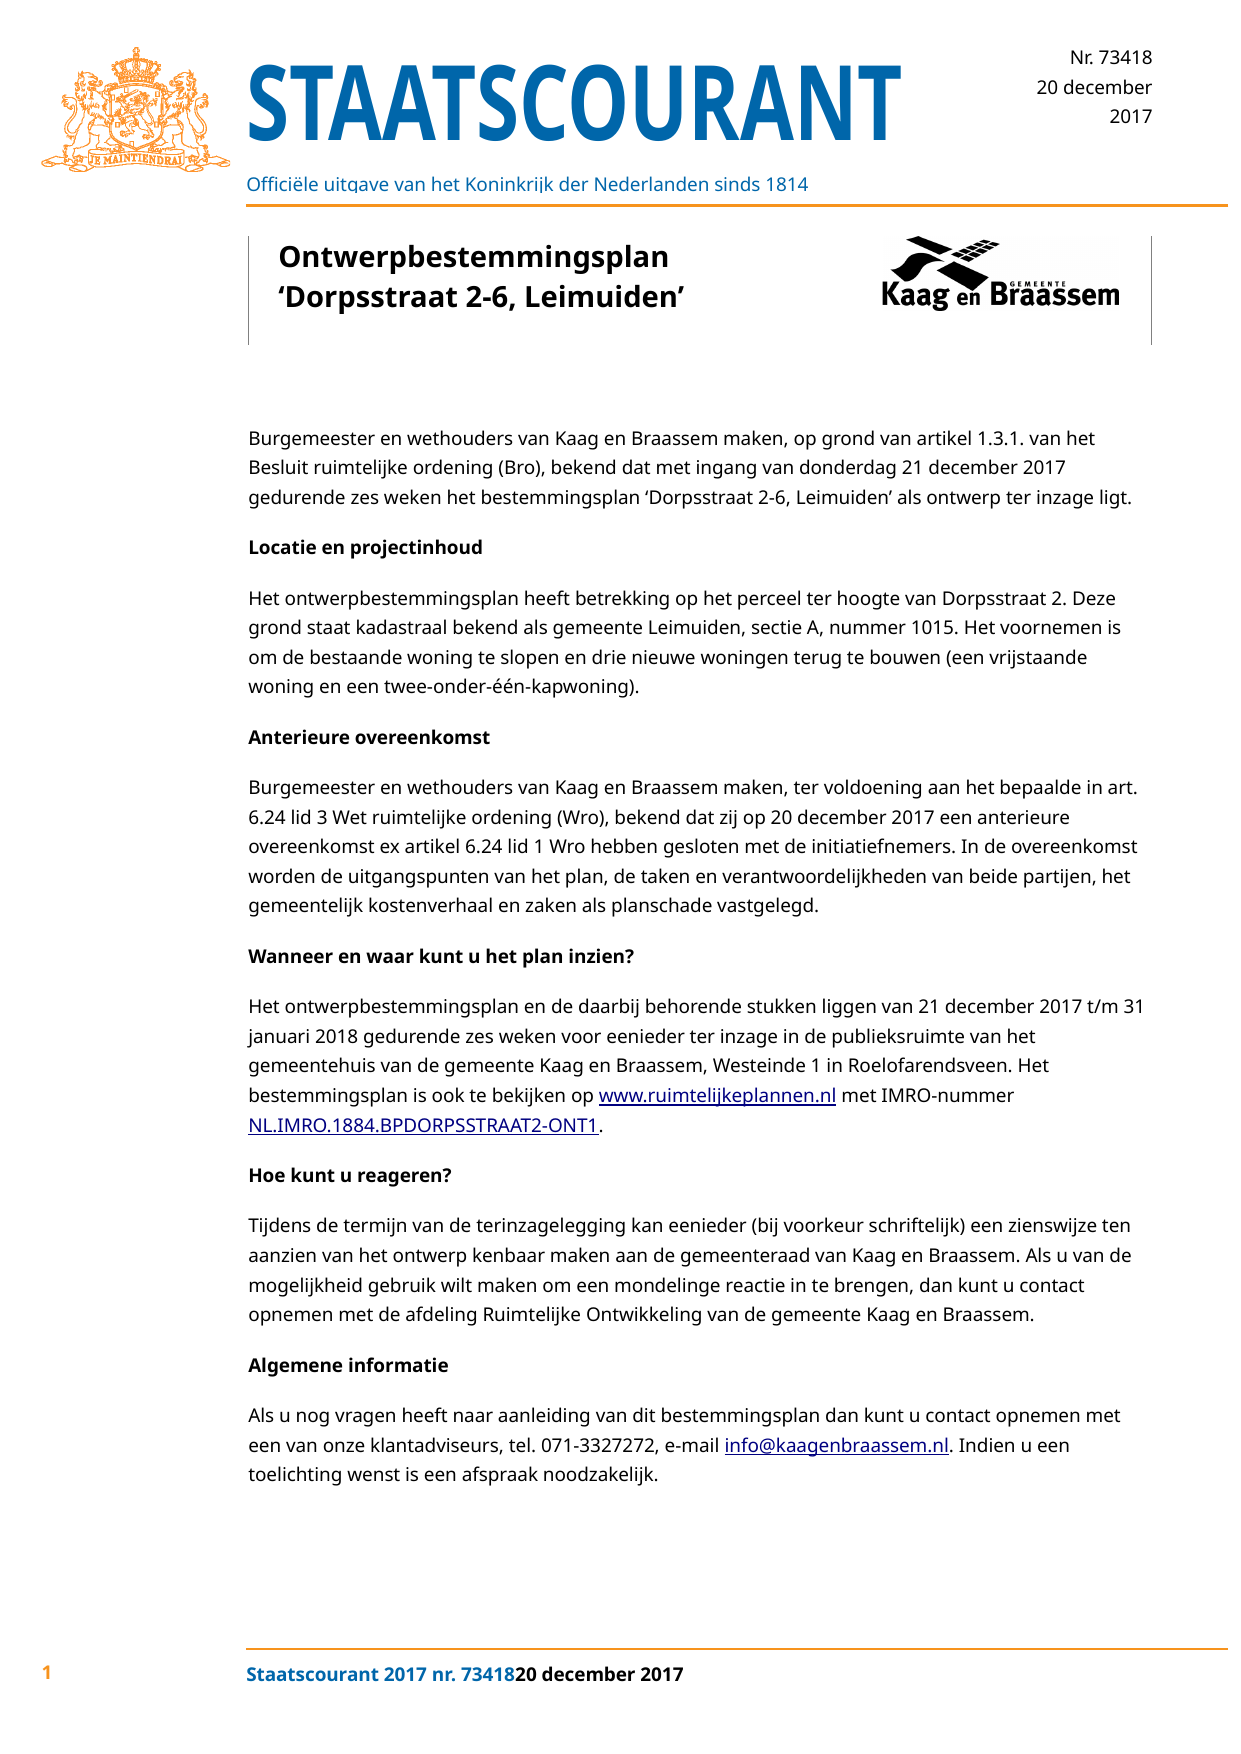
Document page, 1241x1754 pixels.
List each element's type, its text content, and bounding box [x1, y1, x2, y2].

table_header Ontwerpbestemmingsplan ‘Dorpsstraat 2-6, Leimuiden’ [249, 236, 850, 345]
text Burgemeester en wethouders van Kaag en Braassem maken, ter voldoening aan het bepaalde in art. 6.24 lid 3 Wet ruimtelijke ordening (Wro), bekend dat zij op 20 december 2017 een anterieure overeenkomst ex artikel 6.24 lid 1 Wro hebben gesloten met de initiatiefnemers. In de overeenkomst worden de uitgangspunten van het plan, de taken en verantwoordelijkheden van beide partijen, het gemeentelijk kostenverhaal en zaken als planschade vastgelegd. [248, 774, 1152, 918]
text Wanneer en waar kunt u het plan inzien? [248, 943, 1152, 969]
text Algemene informatie [248, 1352, 1152, 1377]
text Tijdens de termijn van de terinzagelegging kan eenieder (bij voorkeur schriftelijk) een zienswijze ten aanzien van het ontwerp kenbaar maken aan de gemeenteraad van Kaag en Braassem. Als u van de mogelijkheid gebruik wilt maken om een mondelinge reactie in te brengen, dan kunt u contact opnemen met de afdeling Ruimtelijke Ontwikkeling van de gemeente Kaag en Braassem. [248, 1213, 1152, 1327]
text Anterieure overeenkomst [248, 724, 1152, 749]
table_header [850, 236, 1151, 345]
picture [41, 47, 231, 172]
text Locatie en projectinhoud [248, 534, 1152, 560]
text Het ontwerpbestemmingsplan heeft betrekking op het perceel ter hoogte van Dorpsstraat 2. Deze grond staat kadastraal bekend als gemeente Leimuiden, sectie A, nummer 1015. Het voornemen is om de bestaande woning te slopen en drie nieuwe woningen terug te bouwen (een vrijstaande woning en een twee-onder-één-kapwoning). [248, 585, 1152, 699]
text Het ontwerpbestemmingsplan en de daarbij behorende stukken liggen van 21 december 2017 t/m 31 januari 2018 gedurende zes weken voor eenieder ter inzage in de publieksruimte van het gemeentehuis van de gemeente Kaag en Braassem, Westeinde 1 in Roelofarendsveen. Het bestemmingsplan is ook te bekijken op www.ruimtelijkeplannen.nl met IMRO-nummer NL.IMRO.1884.BPDORPSSTRAAT2-ONT1. [248, 993, 1152, 1137]
text Hoe kunt u reageren? [248, 1162, 1152, 1188]
text Burgemeester en wethouders van Kaag en Braassem maken, op grond van artikel 1.3.1. van het Besluit ruimtelijke ordening (Bro), bekend dat met ingang van donderdag 21 december 2017 gedurende zes weken het bestemmingsplan ‘Dorpsstraat 2-6, Leimuiden’ als ontwerp ter inzage ligt. [248, 425, 1152, 509]
text Als u nog vragen heeft naar aanleiding van dit bestemmingsplan dan kunt u contact opnemen met een van onze klantadviseurs, tel. 071-3327272, e-mail info@kaagenbraassem.nl. Indien u een toelichting wenst is een afspraak noodzakelijk. [248, 1402, 1152, 1487]
picture [882, 236, 1119, 311]
